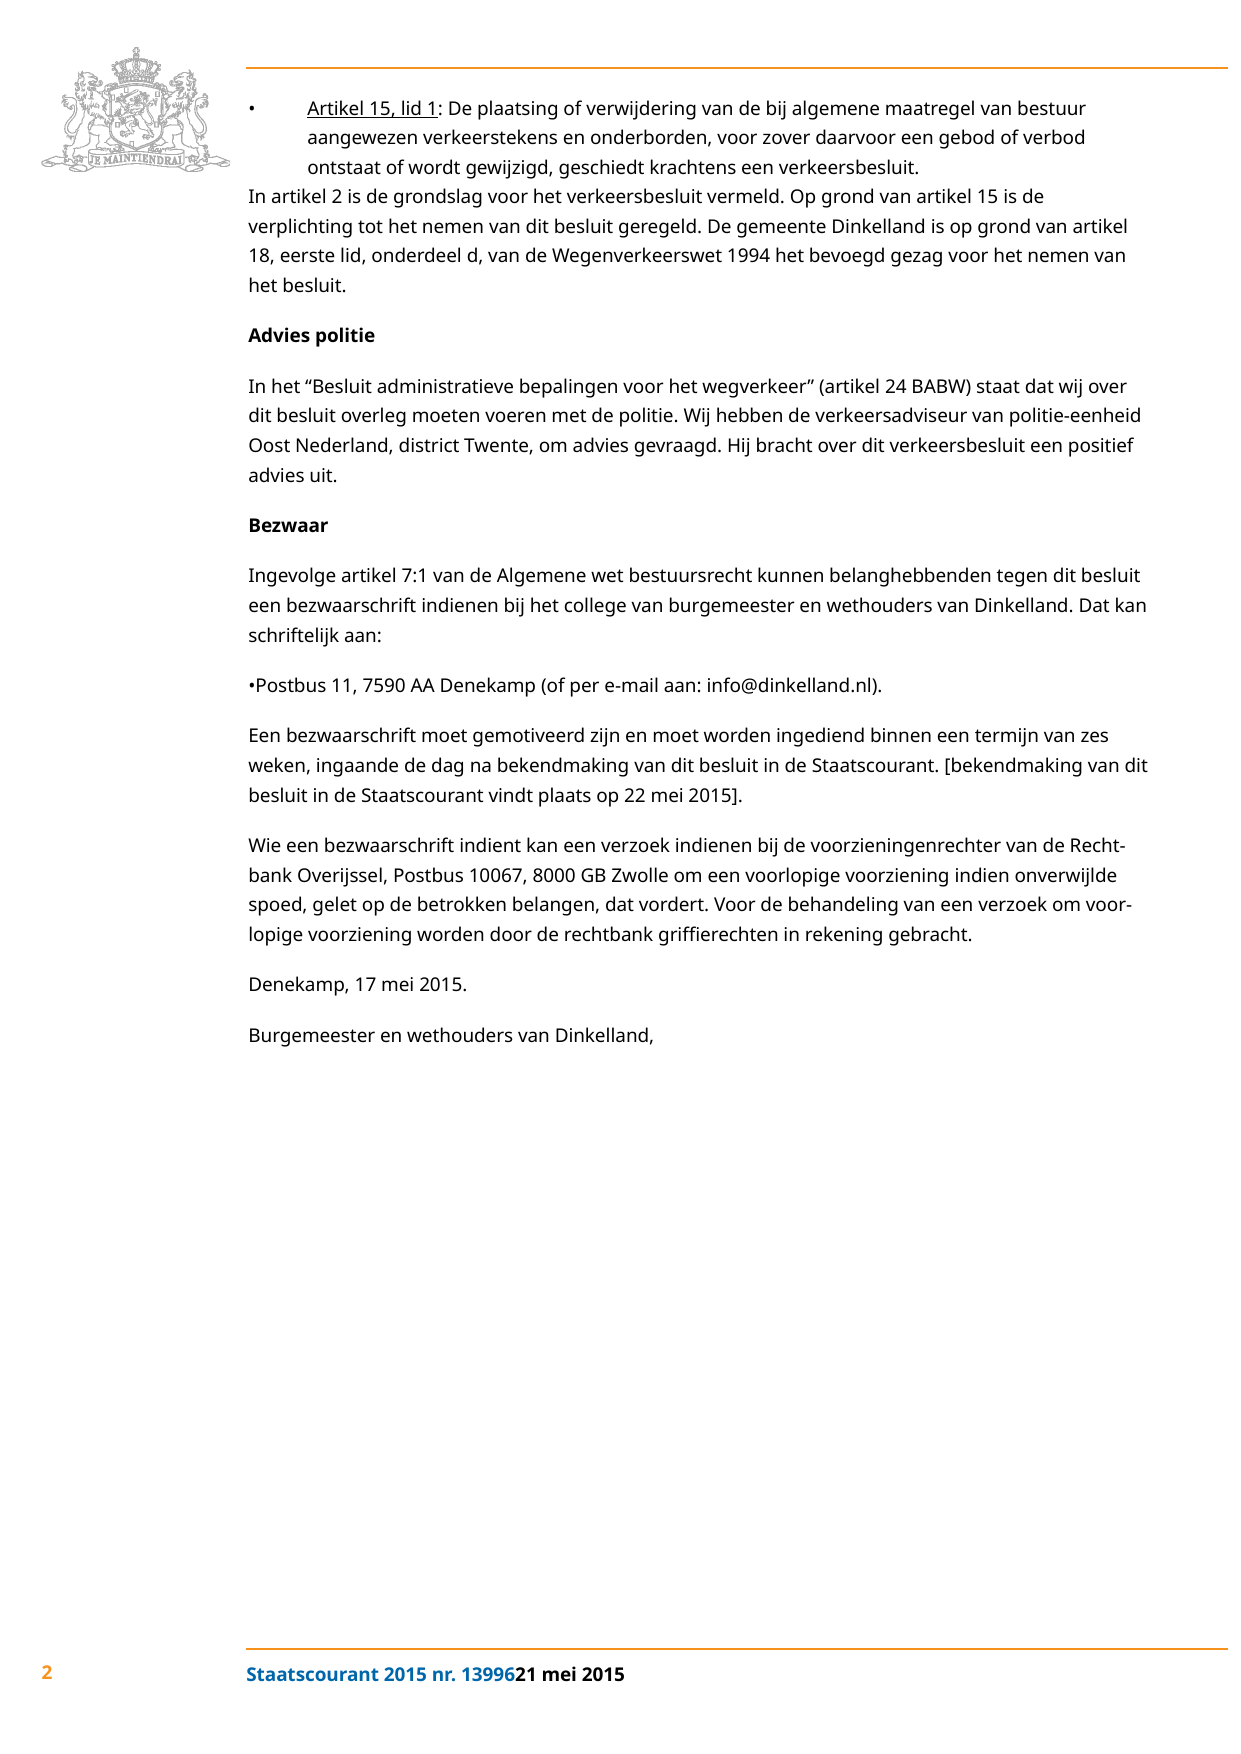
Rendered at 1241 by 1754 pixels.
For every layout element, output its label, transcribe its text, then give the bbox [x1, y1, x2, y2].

text Wie een bezwaarschrift indient kan een verzoek indienen bij de voorzieningenrechter van de Recht-bank Overijssel, Postbus 10067, 8000 GB Zwolle om een voorlopige voorziening indien onverwijlde spoed, gelet op de betrokken belangen, dat vordert. Voor de behandeling van een verzoek om voor-lopige voorziening worden door de rechtbank griffierechten in rekening gebracht. [248, 832, 1152, 947]
text Burgemeester en wethouders van Dinkelland, [248, 1022, 1152, 1048]
text Ingevolge artikel 7:1 van de Algemene wet bestuursrecht kunnen belanghebbenden tegen dit besluit een bezwaarschrift indienen bij het college van burgemeester en wethouders van Dinkelland. Dat kan schriftelijk aan: [248, 563, 1152, 648]
text •Postbus 11, 7590 AA Denekamp (of per e-mail aan: info@dinkelland.nl). [248, 672, 1152, 698]
text Advies politie [248, 323, 1152, 348]
text In het “Besluit administratieve bepalingen voor het wegverkeer” (artikel 24 BABW) staat dat wij over dit besluit overleg moeten voeren met de politie. Wij hebben de verkeersadviseur van politie-eenheid Oost Nederland, district Twente, om advies gevraagd. Hij bracht over dit verkeersbesluit een positief advies uit. [248, 373, 1152, 488]
list Artikel 15, lid 1: De plaatsing of verwijdering van de bij algemene maatregel van bestuur aangewezen verkeerstekens en onderborden, voor zover daarvoor een gebod of verbod ontstaat of wordt gewijzigd, geschiedt krachtens een verkeersbesluit. [248, 95, 1152, 180]
text Denekamp, 17 mei 2015. [248, 971, 1152, 997]
text Bezwaar [248, 512, 1152, 538]
picture [41, 47, 231, 172]
text In artikel 2 is de grondslag voor het verkeersbesluit vermeld. Op grond van artikel 15 is de verplichting tot het nemen van dit besluit geregeld. De gemeente Dinkelland is op grond van artikel 18, eerste lid, onderdeel d, van de Wegenverkeerswet 1994 het bevoegd gezag voor het nemen van het besluit. [248, 183, 1152, 298]
text Een bezwaarschrift moet gemotiveerd zijn en moet worden ingediend binnen een termijn van zes weken, ingaande de dag na bekendmaking van dit besluit in de Staatscourant. [bekendmaking van dit besluit in de Staatscourant vindt plaats op 22 mei 2015]. [248, 723, 1152, 808]
